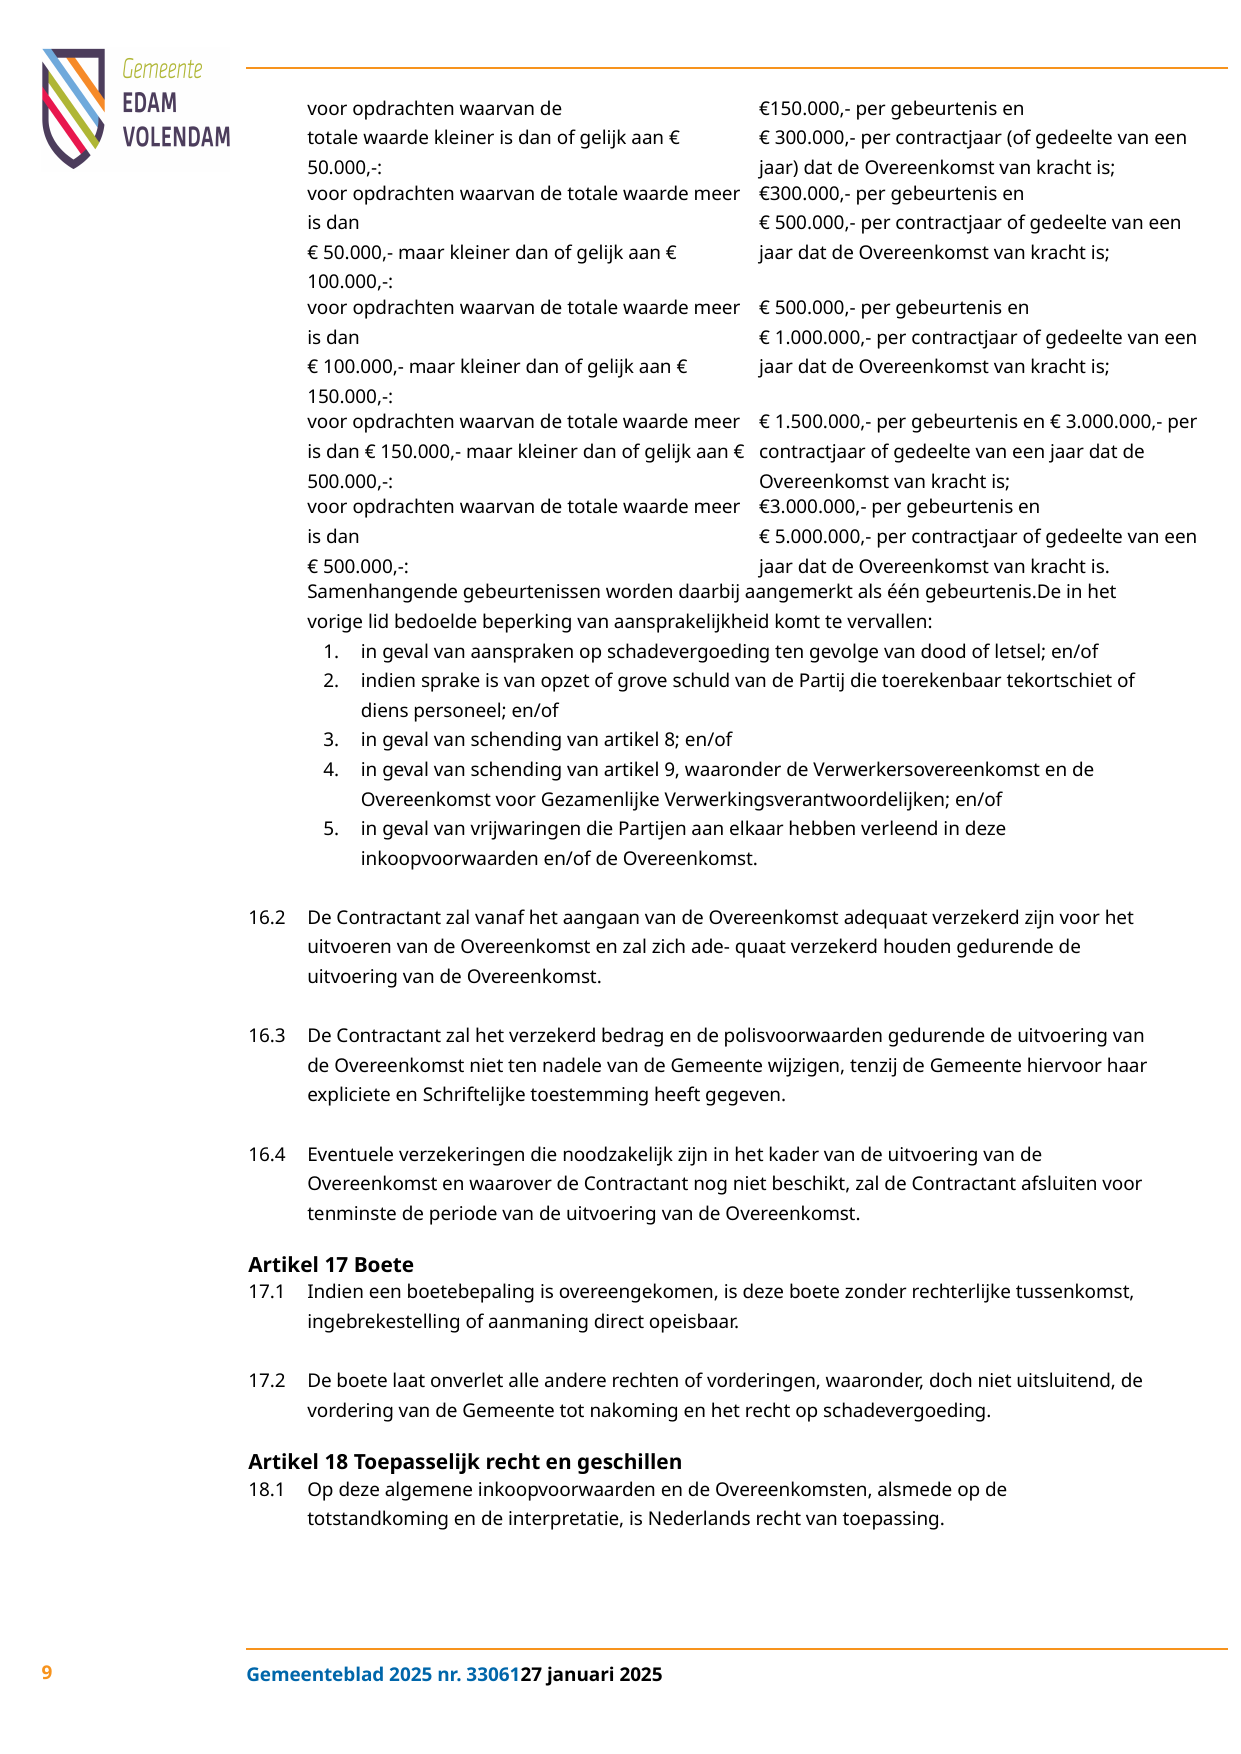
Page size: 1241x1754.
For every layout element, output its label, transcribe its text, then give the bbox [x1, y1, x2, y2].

list in geval van schending van artikel 9, waaronder de Verwerkersovereenkomst en de Overeenkomst voor Gezamenlijke Verwerkingsverantwoordelijken; en/of [323, 756, 1152, 811]
table_cell € 500.000,- per gebeurtenis en € 1.000.000,- per contractjaar of gedeelte van een jaar dat de Overeenkomst van kracht is; [759, 294, 1211, 409]
list in geval van schending van artikel 8; en/of [323, 727, 1152, 752]
list indien sprake is van opzet of grove schuld van de Partij die toerekenbaar tekortschiet of diens personeel; en/of [323, 667, 1152, 723]
table_cell voor opdrachten waarvan de totale waarde meer is dan € 100.000,- maar kleiner dan of gelijk aan € 150.000,-: [307, 294, 759, 409]
table_cell €3.000.000,- per gebeurtenis en € 5.000.000,- per contractjaar of gedeelte van een jaar dat de Overeenkomst van kracht is. [759, 494, 1211, 578]
table_cell €300.000,- per gebeurtenis en € 500.000,- per contractjaar of gedeelte van een jaar dat de Overeenkomst van kracht is; [759, 180, 1211, 294]
table_cell voor opdrachten waarvan de totale waarde meer is dan € 500.000,-: [307, 494, 759, 578]
table_header voor opdrachten waarvan de totale waarde kleiner is dan of gelijk aan € 50.000,-: [307, 95, 759, 180]
table_cell voor opdrachten waarvan de totale waarde meer is dan € 50.000,- maar kleiner dan of gelijk aan € 100.000,-: [307, 180, 759, 294]
list in geval van aanspraken op schadevergoeding ten gevolge van dood of letsel; en/of [323, 638, 1152, 663]
table_cell € 1.500.000,- per gebeurtenis en € 3.000.000,- per contractjaar of gedeelte van een jaar dat de Overeenkomst van kracht is; [759, 409, 1211, 494]
text Artikel 17 Boete [248, 1250, 1152, 1279]
list De Contractant zal vanaf het aangaan van de Overeenkomst adequaat verzekerd zijn voor het uitvoeren van de Overeenkomst en zal zich ade- quaat verzekerd houden gedurende de uitvoering van de Overeenkomst. [248, 904, 1152, 989]
list Op deze algemene inkoopvoorwaarden en de Overeenkomsten, alsmede op de totstandkoming en de interpretatie, is Nederlands recht van toepassing. [248, 1476, 1152, 1531]
list De boete laat onverlet alle andere rechten of vorderingen, waaronder, doch niet uitsluitend, de vordering van de Gemeente tot nakoming en het recht op schadevergoeding. [248, 1367, 1152, 1423]
list Samenhangende gebeurtenissen worden daarbij aangemerkt als één gebeurtenis.De in het vorige lid bedoelde beperking van aansprakelijkheid komt te vervallen: [248, 579, 1152, 634]
list De Contractant zal het verzekerd bedrag en de polisvoorwaarden gedurende de uitvoering van de Overeenkomst niet ten nadele van de Gemeente wijzigen, tenzij de Gemeente hiervoor haar expliciete en Schriftelijke toestemming heeft gegeven. [248, 1022, 1152, 1107]
picture [41, 47, 231, 172]
table_header €150.000,- per gebeurtenis en € 300.000,- per contractjaar (of gedeelte van een jaar) dat de Overeenkomst van kracht is; [759, 95, 1211, 180]
list Indien een boetebepaling is overeengekomen, is deze boete zonder rechterlijke tussenkomst, ingebrekestelling of aanmaning direct opeisbaar. [248, 1279, 1152, 1334]
list in geval van vrijwaringen die Partijen aan elkaar hebben verleend in deze inkoopvoorwaarden en/of de Overeenkomst. [323, 815, 1152, 871]
table_cell voor opdrachten waarvan de totale waarde meer is dan € 150.000,- maar kleiner dan of gelijk aan € 500.000,-: [307, 409, 759, 494]
text Artikel 18 Toepasselijk recht en geschillen [248, 1447, 1152, 1476]
list Eventuele verzekeringen die noodzakelijk zijn in het kader van de uitvoering van de Overeenkomst en waarover de Contractant nog niet beschikt, zal de Contractant afsluiten voor tenminste de periode van de uitvoering van de Overeenkomst. [248, 1141, 1152, 1226]
